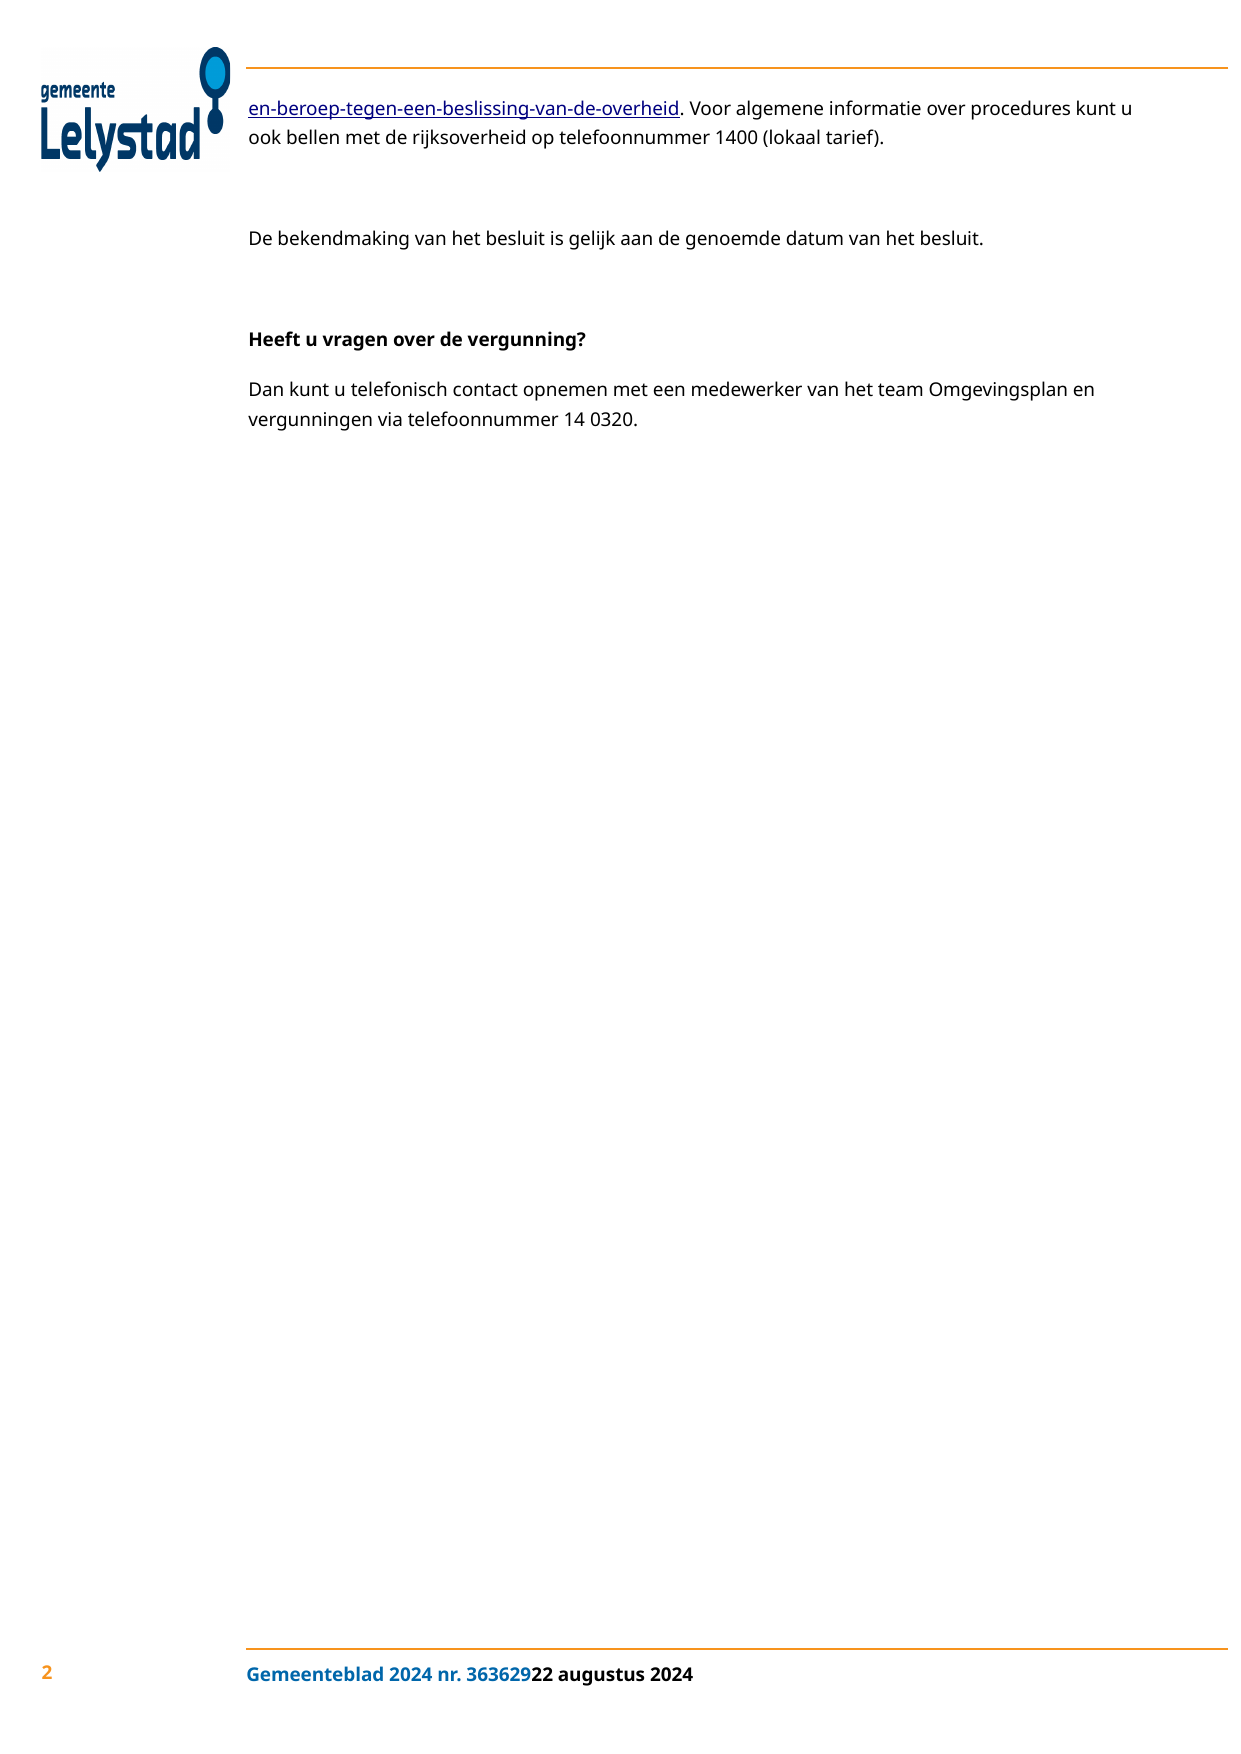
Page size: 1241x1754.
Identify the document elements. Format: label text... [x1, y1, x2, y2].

text en-beroep-tegen-een-beslissing-van-de-overheid. Voor algemene informatie over procedures kunt u ook bellen met de rijksoverheid op telefoonnummer 1400 (lokaal tarief). [248, 95, 1152, 150]
picture [41, 47, 231, 172]
text De bekendmaking van het besluit is gelijk aan de genoemde datum van het besluit. [248, 225, 1152, 251]
text Heeft u vragen over de vergunning? [248, 326, 1152, 352]
text Dan kunt u telefonisch contact opnemen met een medewerker van het team Omgevingsplan en vergunningen via telefoonnummer 14 0320. [248, 376, 1152, 432]
